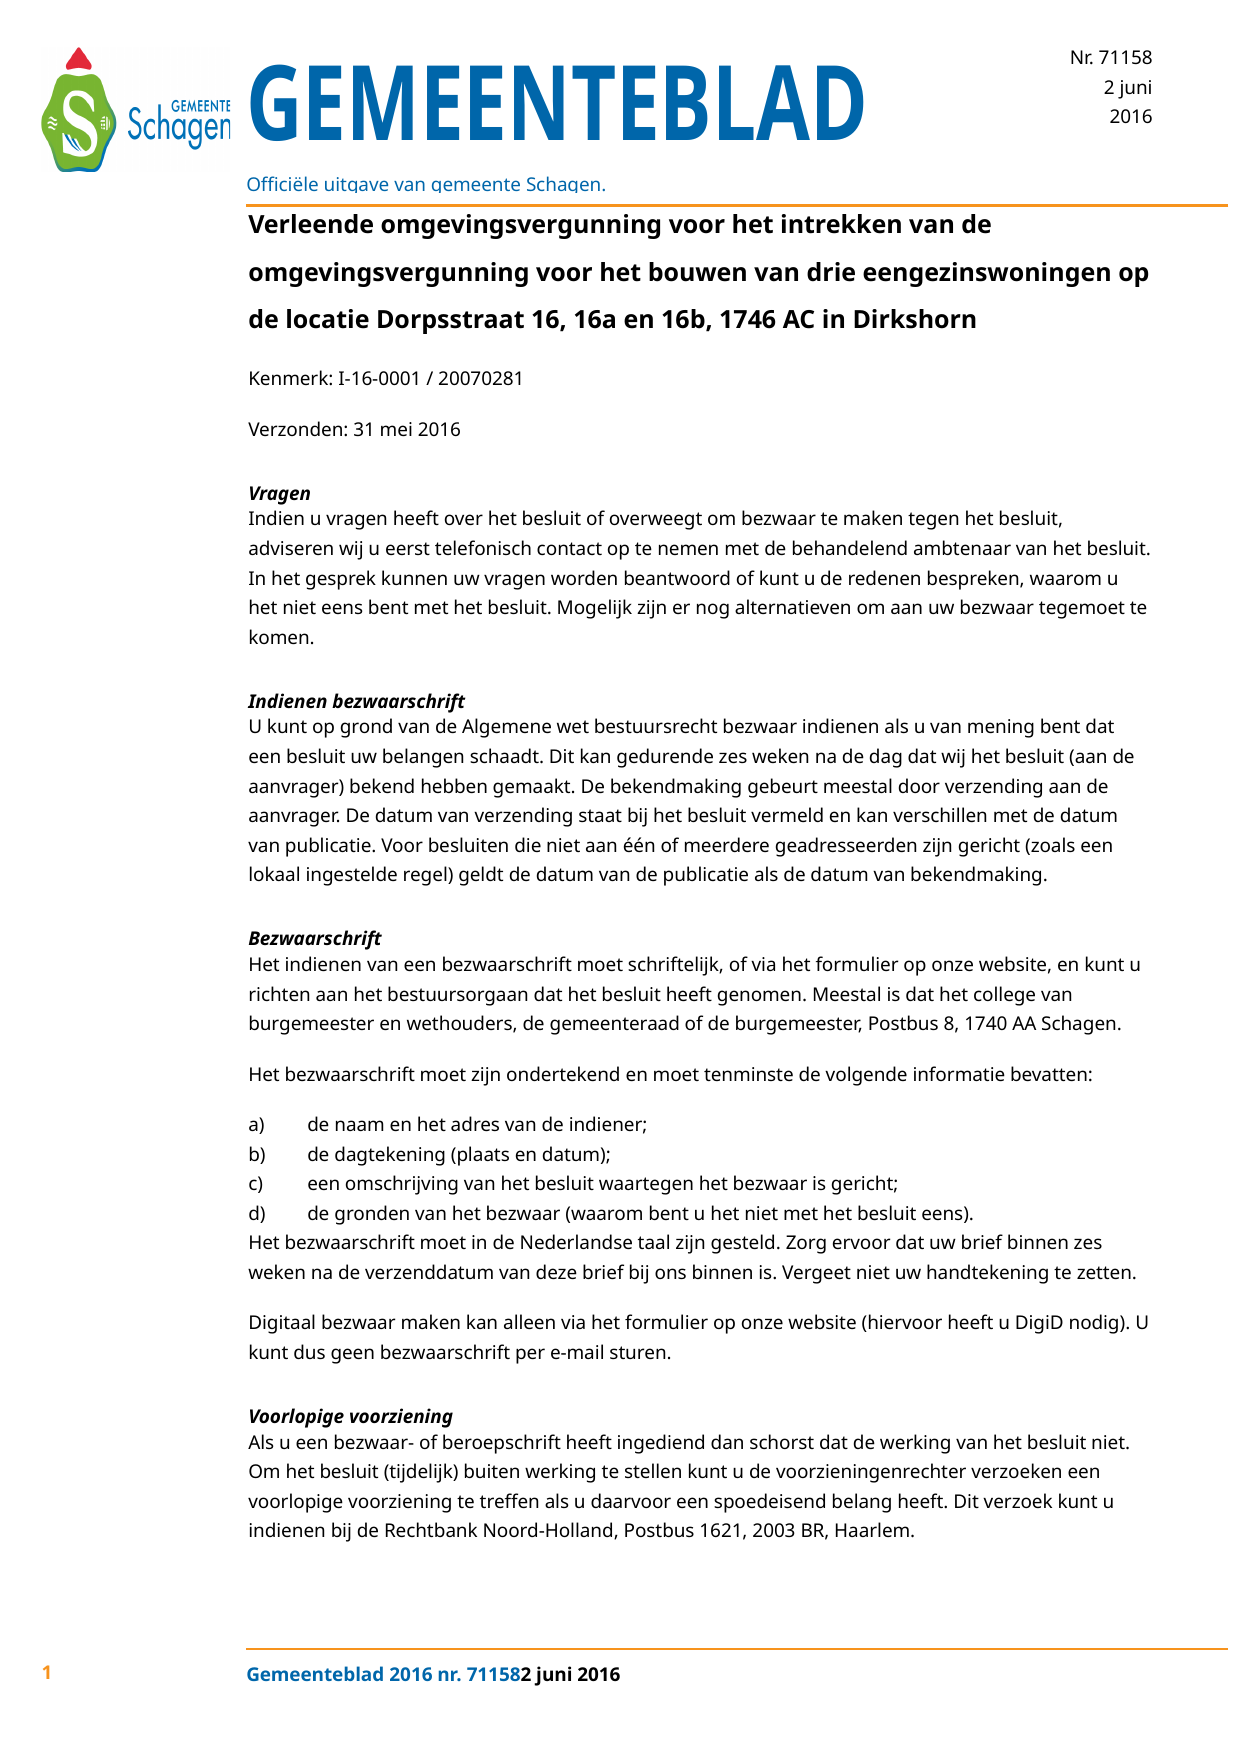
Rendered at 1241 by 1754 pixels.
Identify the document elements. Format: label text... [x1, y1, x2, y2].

list een omschrijving van het besluit waartegen het bezwaar is gericht; [248, 1170, 1152, 1196]
text Verleende omgevingsvergunning voor het intrekken van de omgevingsvergunning voor het bouwen van drie eengezinswoningen op de locatie Dorpsstraat 16, 16a en 16b, 1746 AC in Dirkshorn [248, 207, 1152, 336]
text Verzonden: 31 mei 2016 [248, 416, 1152, 442]
list de naam en het adres van de indiener; [248, 1111, 1152, 1137]
list de dagtekening (plaats en datum); [248, 1141, 1152, 1167]
list de gronden van het bezwaar (waarom bent u het niet met het besluit eens). [248, 1200, 1152, 1226]
text Het indienen van een bezwaarschrift moet schriftelijk, of via het formulier op onze website, en kunt u richten aan het bestuursorgaan dat het besluit heeft genomen. Meestal is dat het college van burgemeester en wethouders, de gemeenteraad of de burgemeester, Postbus 8, 1740 AA Schagen. [248, 951, 1152, 1036]
text Indienen bezwaarschrift [248, 688, 1152, 714]
text Vragen [248, 480, 1152, 506]
text Het bezwaarschrift moet zijn ondertekend en moet tenminste de volgende informatie bevatten: [248, 1061, 1152, 1087]
text Indien u vragen heeft over het besluit of overweegt om bezwaar te maken tegen het besluit, adviseren wij u eerst telefonisch contact op te nemen met de behandelend ambtenaar van het besluit. In het gesprek kunnen uw vragen worden beantwoord of kunt u de redenen bespreken, waarom u het niet eens bent met het besluit. Mogelijk zijn er nog alternatieven om aan uw bezwaar tegemoet te komen. [248, 506, 1152, 650]
text Als u een bezwaar- of beroepschrift heeft ingediend dan schorst dat de werking van het besluit niet. Om het besluit (tijdelijk) buiten werking te stellen kunt u de voorzieningenrechter verzoeken een voorlopige voorziening te treffen als u daarvoor een spoedeisend belang heeft. Dit verzoek kunt u indienen bij de Rechtbank Noord-Holland, Postbus 1621, 2003 BR, Haarlem. [248, 1429, 1152, 1543]
text Bezwaarschrift [248, 926, 1152, 951]
text Het bezwaarschrift moet in de Nederlandse taal zijn gesteld. Zorg ervoor dat uw brief binnen zes weken na de verzenddatum van deze brief bij ons binnen is. Vergeet niet uw handtekening te zetten. [248, 1229, 1152, 1285]
text Kenmerk: I-16-0001 / 20070281 [248, 366, 1152, 391]
picture [41, 47, 231, 172]
text Voorlopige voorziening [248, 1403, 1152, 1429]
text Digitaal bezwaar maken kan alleen via het formulier op onze website (hiervoor heeft u DigiD nodig). U kunt dus geen bezwaarschrift per e-mail sturen. [248, 1309, 1152, 1365]
text U kunt op grond van de Algemene wet bestuursrecht bezwaar indienen als u van mening bent dat een besluit uw belangen schaadt. Dit kan gedurende zes weken na de dag dat wij het besluit (aan de aanvrager) bekend hebben gemaakt. De bekendmaking gebeurt meestal door verzending aan de aanvrager. De datum van verzending staat bij het besluit vermeld en kan verschillen met de datum van publicatie. Voor besluiten die niet aan één of meerdere geadresseerden zijn gericht (zoals een lokaal ingestelde regel) geldt de datum van de publicatie als de datum van bekendmaking. [248, 714, 1152, 887]
